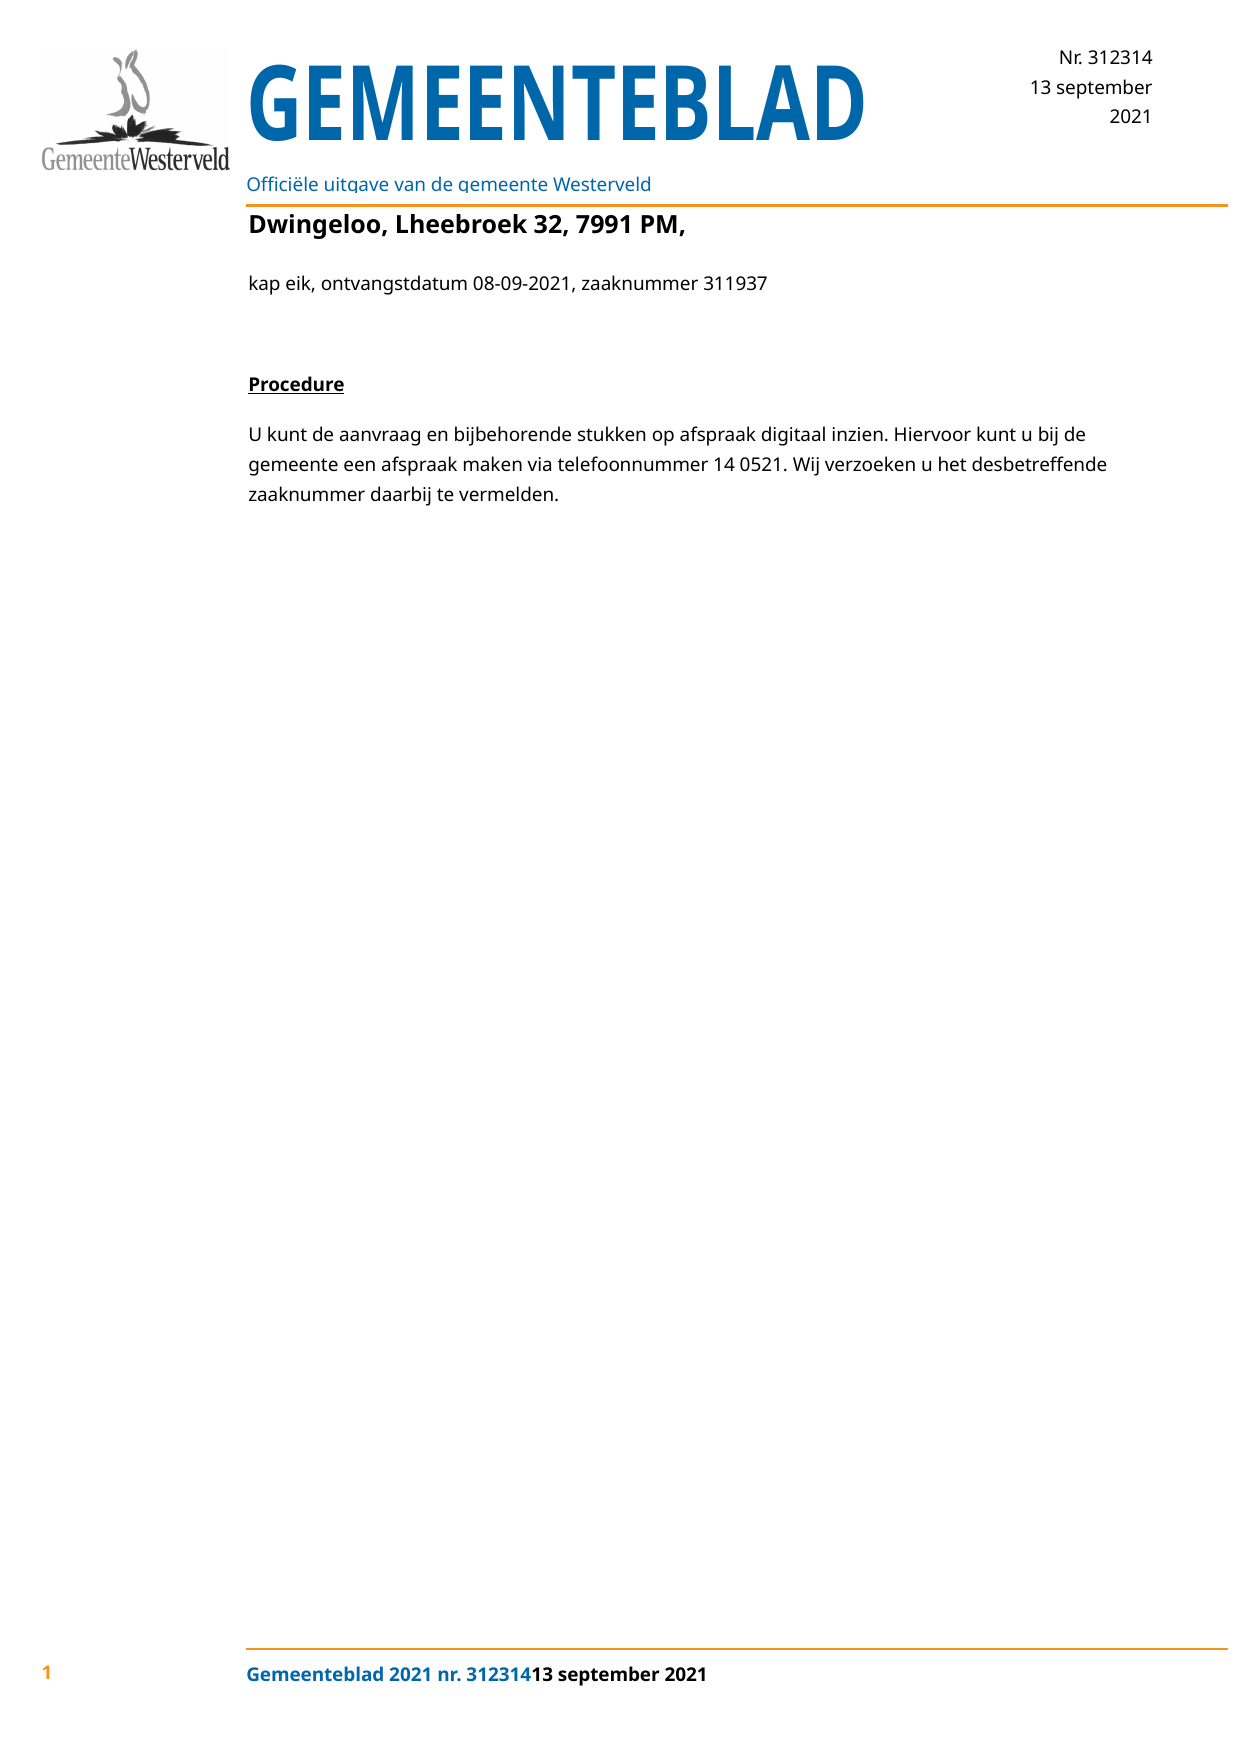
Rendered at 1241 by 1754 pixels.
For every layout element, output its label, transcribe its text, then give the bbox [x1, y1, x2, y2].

text U kunt de aanvraag en bijbehorende stukken op afspraak digitaal inzien. Hiervoor kunt u bij de gemeente een afspraak maken via telefoonnummer 14 0521. Wij verzoeken u het desbetreffende zaaknummer daarbij te vermelden. [248, 422, 1152, 506]
text kap eik, ontvangstdatum 08-09-2021, zaaknummer 311937 [248, 270, 1152, 296]
picture [41, 47, 231, 172]
text Procedure [248, 371, 1152, 397]
text Dwingeloo, Lheebroek 32, 7991 PM, [248, 207, 1152, 241]
